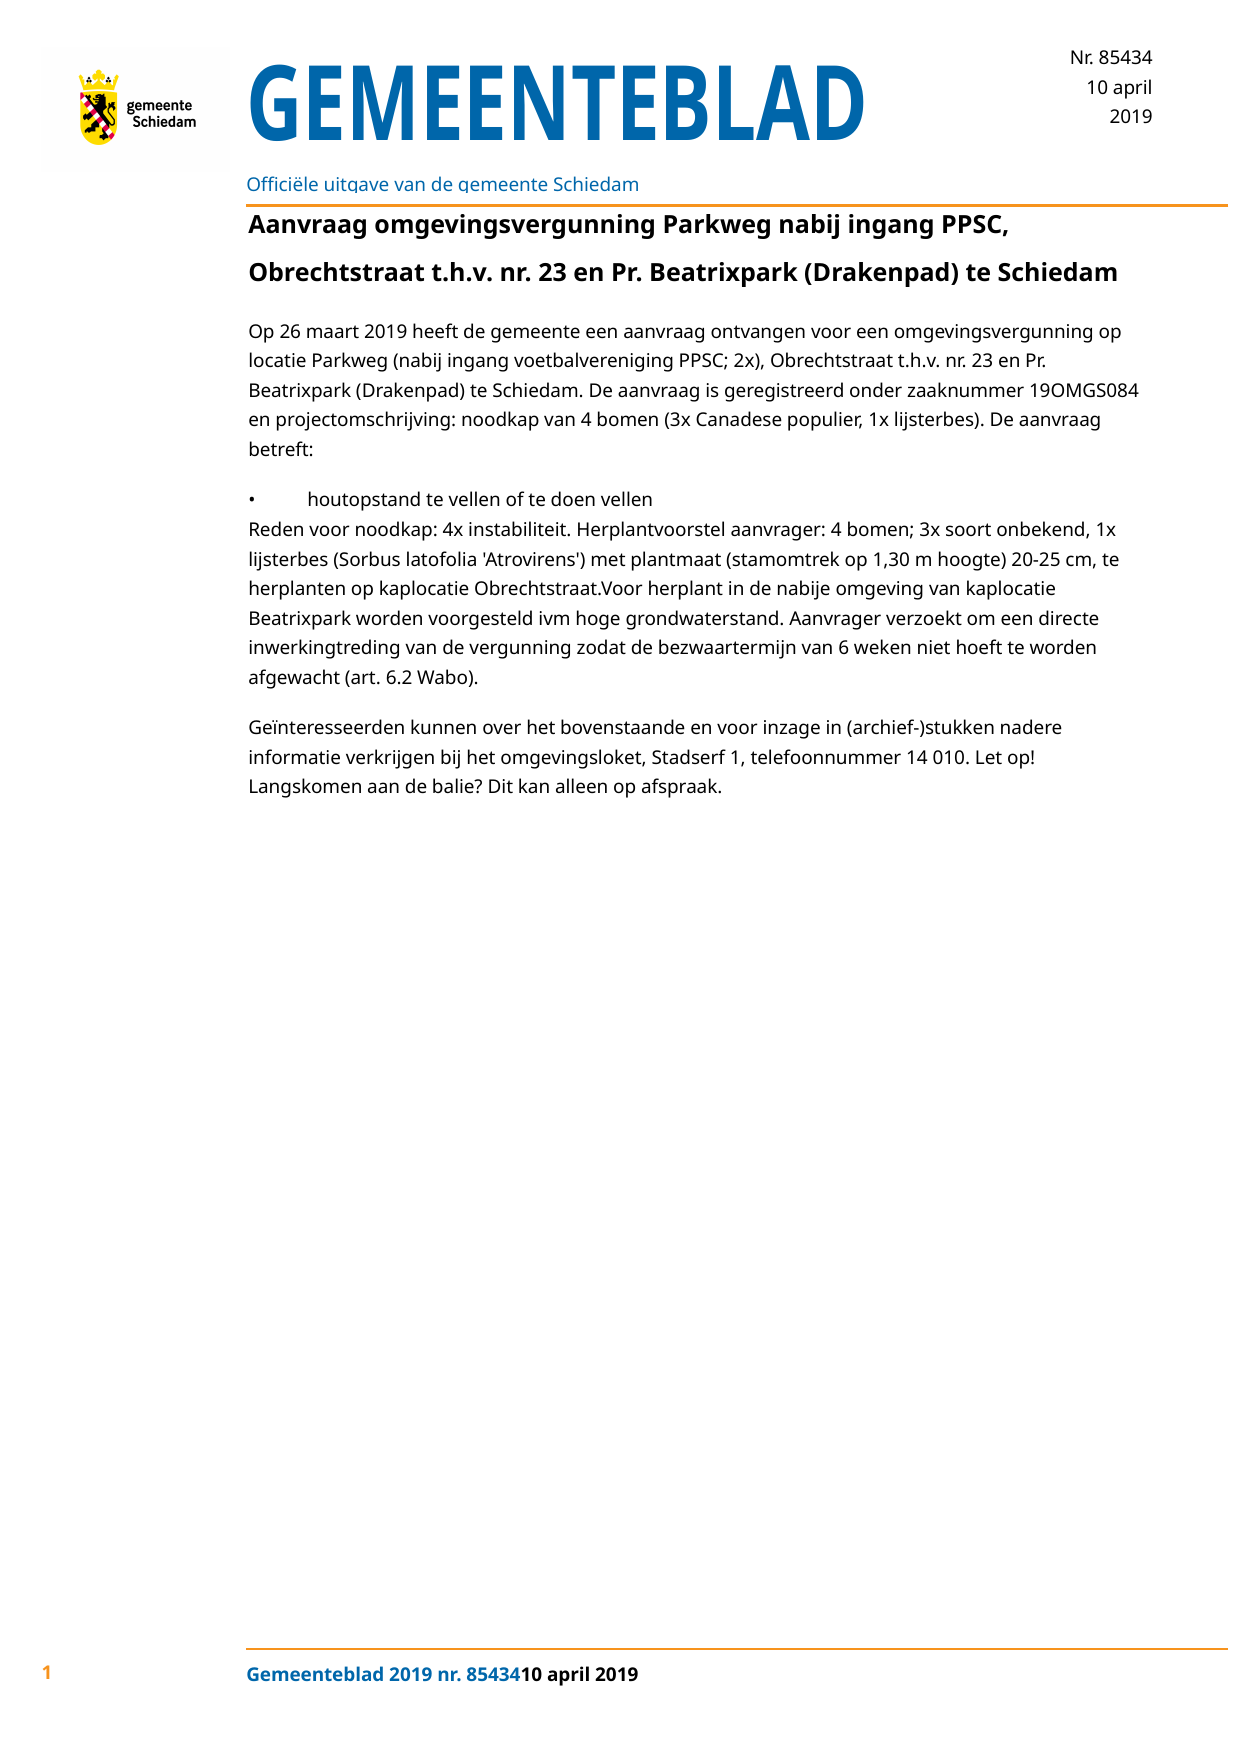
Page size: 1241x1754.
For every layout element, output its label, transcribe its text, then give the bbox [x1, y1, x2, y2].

text Aanvraag omgevingsvergunning Parkweg nabij ingang PPSC, Obrechtstraat t.h.v. nr. 23 en Pr. Beatrixpark (Drakenpad) te Schiedam [248, 207, 1152, 288]
picture [41, 47, 231, 172]
text Geïnteresseerden kunnen over het bovenstaande en voor inzage in (archief-)stukken nadere informatie verkrijgen bij het omgevingsloket, Stadserf 1, telefoonnummer 14 010. Let op! Langskomen aan de balie? Dit kan alleen op afspraak. [248, 714, 1152, 799]
text Op 26 maart 2019 heeft de gemeente een aanvraag ontvangen voor een omgevingsvergunning op locatie Parkweg (nabij ingang voetbalvereniging PPSC; 2x), Obrechtstraat t.h.v. nr. 23 en Pr. Beatrixpark (Drakenpad) te Schiedam. De aanvraag is geregistreerd onder zaaknummer 19OMGS084 en projectomschrijving: noodkap van 4 bomen (3x Canadese populier, 1x lijsterbes). De aanvraag betreft: [248, 318, 1152, 462]
text Reden voor noodkap: 4x instabiliteit. Herplantvoorstel aanvrager: 4 bomen; 3x soort onbekend, 1x lijsterbes (Sorbus latofolia 'Atrovirens') met plantmaat (stamomtrek op 1,30 m hoogte) 20-25 cm, te herplanten op kaplocatie Obrechtstraat.Voor herplant in de nabije omgeving van kaplocatie Beatrixpark worden voorgesteld ivm hoge grondwaterstand. Aanvrager verzoekt om een directe inwerkingtreding van de vergunning zodat de bezwaartermijn van 6 weken niet hoeft te worden afgewacht (art. 6.2 Wabo). [248, 516, 1152, 690]
list houtopstand te vellen of te doen vellen [248, 487, 1152, 512]
